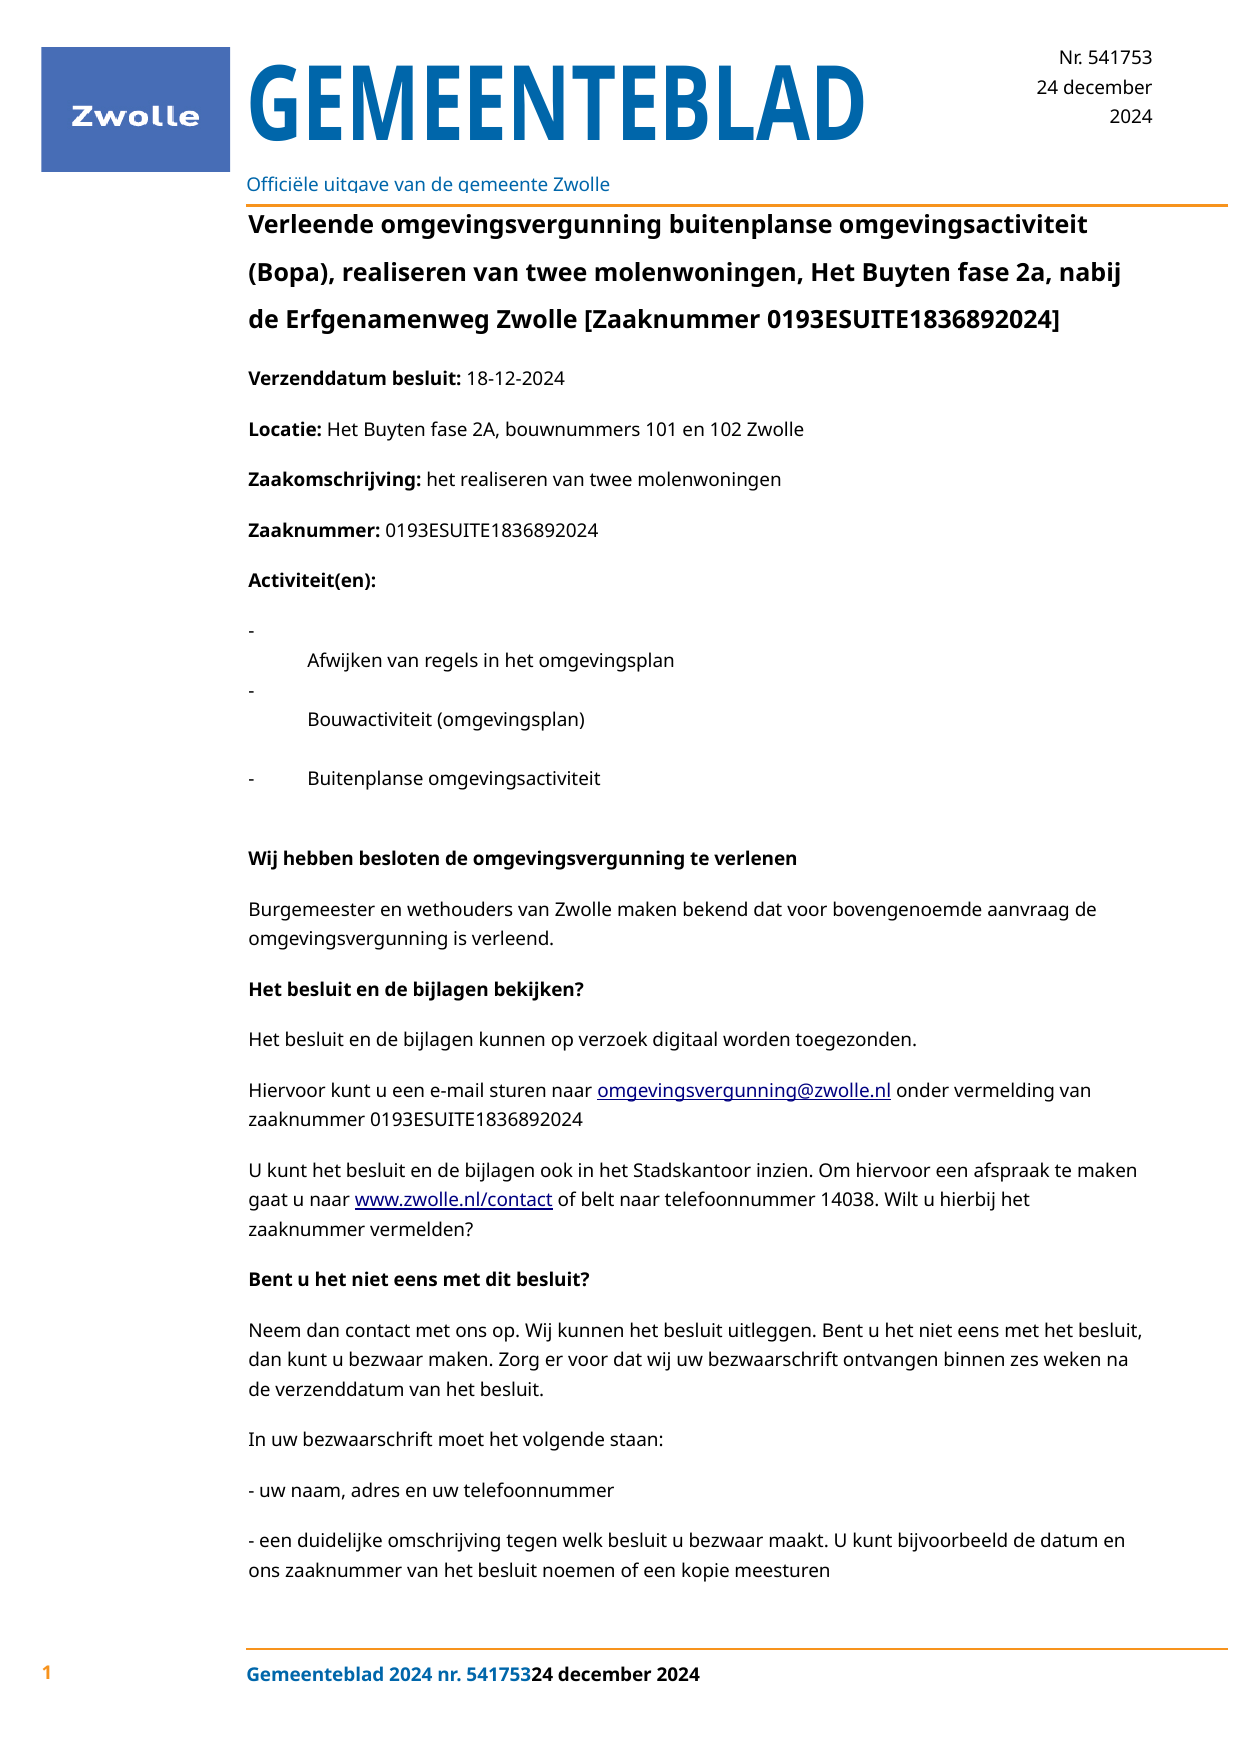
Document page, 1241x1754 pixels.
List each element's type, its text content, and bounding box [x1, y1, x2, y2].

text Het besluit en de bijlagen bekijken? [248, 976, 1152, 1002]
text Bent u het niet eens met dit besluit? [248, 1266, 1152, 1292]
text Locatie: Het Buyten fase 2A, bouwnummers 101 en 102 Zwolle [248, 416, 1152, 442]
picture [41, 47, 231, 172]
text Zaaknummer: 0193ESUITE1836892024 [248, 517, 1152, 542]
text In uw bezwaarschrift moet het volgende staan: [248, 1426, 1152, 1452]
text Zaakomschrijving: het realiseren van twee molenwoningen [248, 466, 1152, 492]
text - uw naam, adres en uw telefoonnummer [248, 1477, 1152, 1502]
text U kunt het besluit en de bijlagen ook in het Stadskantoor inzien. Om hiervoor een afspraak te maken gaat u naar www.zwolle.nl/contact of belt naar telefoonnummer 14038. Wilt u hierbij het zaaknummer vermelden? [248, 1157, 1152, 1242]
text Hiervoor kunt u een e-mail sturen naar omgevingsvergunning@zwolle.nl onder vermelding van zaaknummer 0193ESUITE1836892024 [248, 1077, 1152, 1132]
text Wij hebben besloten de omgevingsvergunning te verlenen [248, 846, 1152, 871]
text Het besluit en de bijlagen kunnen op verzoek digitaal worden toegezonden. [248, 1026, 1152, 1052]
text Burgemeester en wethouders van Zwolle maken bekend dat voor bovengenoemde aanvraag de omgevingsvergunning is verleend. [248, 896, 1152, 951]
list Afwijken van regels in het omgevingsplan [248, 647, 1152, 673]
text Neem dan contact met ons op. Wij kunnen het besluit uitleggen. Bent u het niet eens met het besluit, dan kunt u bezwaar maken. Zorg er voor dat wij uw bezwaarschrift ontvangen binnen zes weken na de verzenddatum van het besluit. [248, 1317, 1152, 1402]
text Activiteit(en): [248, 567, 1152, 593]
text Verleende omgevingsvergunning buitenplanse omgevingsactiviteit (Bopa), realiseren van twee molenwoningen, Het Buyten fase 2a, nabij de Erfgenamenweg Zwolle [Zaaknummer 0193ESUITE1836892024] [248, 207, 1152, 336]
list Bouwactiviteit (omgevingsplan) [248, 706, 1152, 732]
list Buitenplanse omgevingsactiviteit [248, 766, 1152, 791]
text Verzenddatum besluit: 18-12-2024 [248, 366, 1152, 391]
text - een duidelijke omschrijving tegen welk besluit u bezwaar maakt. U kunt bijvoorbeeld de datum en ons zaaknummer van het besluit noemen of een kopie meesturen [248, 1527, 1152, 1582]
